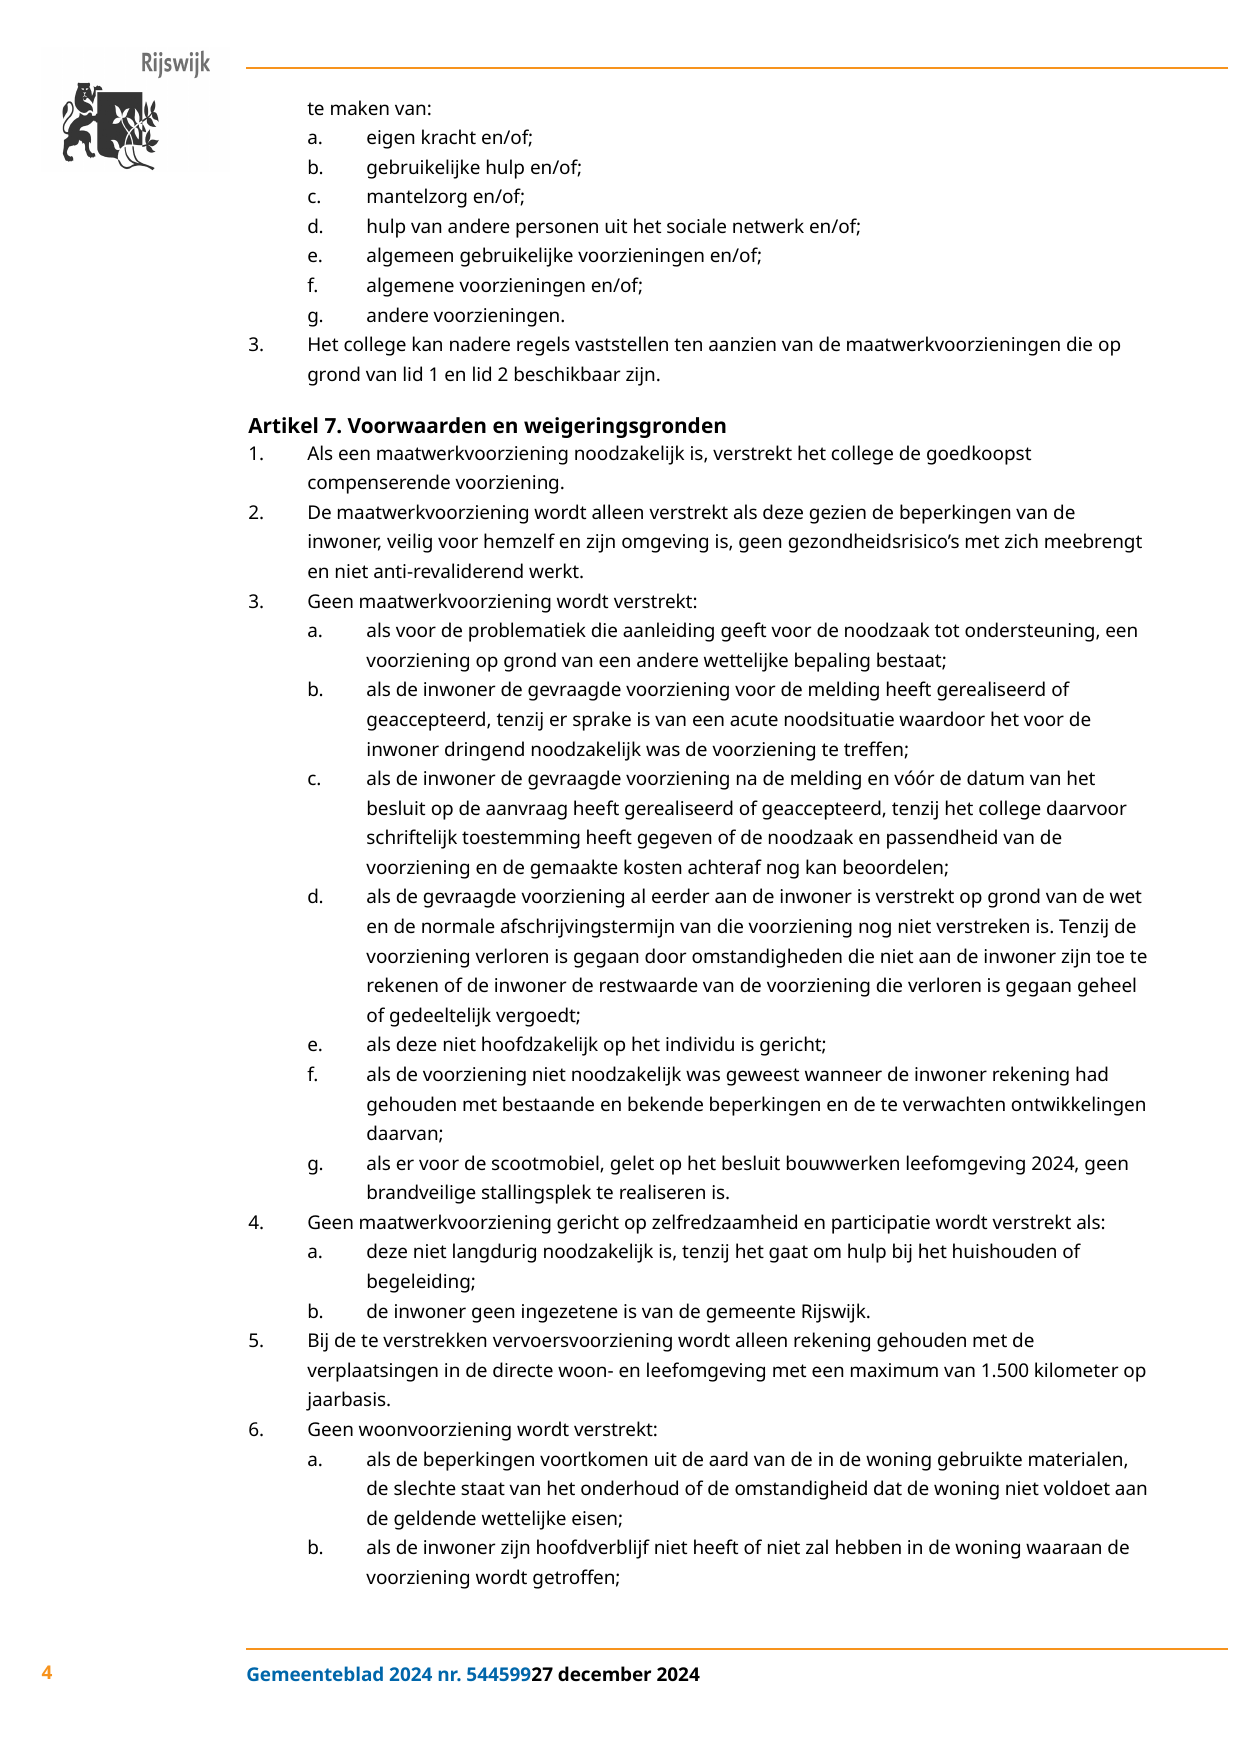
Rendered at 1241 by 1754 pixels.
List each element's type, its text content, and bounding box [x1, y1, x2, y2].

list Geen maatwerkvoorziening wordt verstrekt: [248, 588, 1152, 613]
text Artikel 7. Voorwaarden en weigeringsgronden [248, 411, 1152, 440]
list hulp van andere personen uit het sociale netwerk en/of; [307, 213, 1152, 239]
list De maatwerkvoorziening wordt alleen verstrekt als deze gezien de beperkingen van de inwoner, veilig voor hemzelf en zijn omgeving is, geen gezondheidsrisico’s met zich meebrengt en niet anti-revaliderend werkt. [248, 499, 1152, 584]
list als deze niet hoofdzakelijk op het individu is gericht; [307, 1032, 1152, 1057]
list als er voor de scootmobiel, gelet op het besluit bouwwerken leefomgeving 2024, geen brandveilige stallingsplek te realiseren is. [307, 1150, 1152, 1205]
list als voor de problematiek die aanleiding geeft voor de noodzaak tot ondersteuning, een voorziening op grond van een andere wettelijke bepaling bestaat; [307, 617, 1152, 673]
list Geen woonvoorziening wordt verstrekt: [248, 1416, 1152, 1442]
list als de inwoner de gevraagde voorziening na de melding en vóór de datum van het besluit op de aanvraag heeft gerealiseerd of geaccepteerd, tenzij het college daarvoor schriftelijk toestemming heeft gegeven of de noodzaak en passendheid van de voorziening en de gemaakte kosten achteraf nog kan beoordelen; [307, 765, 1152, 880]
list Geen maatwerkvoorziening gericht op zelfredzaamheid en participatie wordt verstrekt als: [248, 1209, 1152, 1235]
list gebruikelijke hulp en/of; [307, 154, 1152, 180]
list algemene voorzieningen en/of; [307, 272, 1152, 298]
list eigen kracht en/of; [307, 124, 1152, 150]
list als de inwoner de gevraagde voorziening voor de melding heeft gerealiseerd of geaccepteerd, tenzij er sprake is van een acute noodsituatie waardoor het voor de inwoner dringend noodzakelijk was de voorziening te treffen; [307, 677, 1152, 761]
list algemeen gebruikelijke voorzieningen en/of; [307, 243, 1152, 268]
list mantelzorg en/of; [307, 183, 1152, 209]
list de inwoner geen ingezetene is van de gemeente Rijswijk. [307, 1298, 1152, 1323]
list als de inwoner zijn hoofdverblijf niet heeft of niet zal hebben in de woning waaraan de voorziening wordt getroffen; [307, 1534, 1152, 1590]
list als de voorziening niet noodzakelijk was geweest wanneer de inwoner rekening had gehouden met bestaande en bekende beperkingen en de te verwachten ontwikkelingen daarvan; [307, 1061, 1152, 1146]
picture [41, 47, 231, 172]
list te maken van: [248, 95, 1152, 121]
list als de beperkingen voortkomen uit de aard van de in de woning gebruikte materialen, de slechte staat van het onderhoud of de omstandigheid dat de woning niet voldoet aan de geldende wettelijke eisen; [307, 1446, 1152, 1531]
list Bij de te verstrekken vervoersvoorziening wordt alleen rekening gehouden met de verplaatsingen in de directe woon- en leefomgeving met een maximum van 1.500 kilometer op jaarbasis. [248, 1327, 1152, 1412]
list als de gevraagde voorziening al eerder aan de inwoner is verstrekt op grond van de wet en de normale afschrijvingstermijn van die voorziening nog niet verstreken is. Tenzij de voorziening verloren is gegaan door omstandigheden die niet aan de inwoner zijn toe te rekenen of de inwoner de restwaarde van de voorziening die verloren is gegaan geheel of gedeeltelijk vergoedt; [307, 884, 1152, 1028]
list Het college kan nadere regels vaststellen ten aanzien van de maatwerkvoorzieningen die op grond van lid 1 en lid 2 beschikbaar zijn. [248, 331, 1152, 387]
list andere voorzieningen. [307, 302, 1152, 328]
list Als een maatwerkvoorziening noodzakelijk is, verstrekt het college de goedkoopst compenserende voorziening. [248, 440, 1152, 495]
list deze niet langdurig noodzakelijk is, tenzij het gaat om hulp bij het huishouden of begeleiding; [307, 1239, 1152, 1294]
